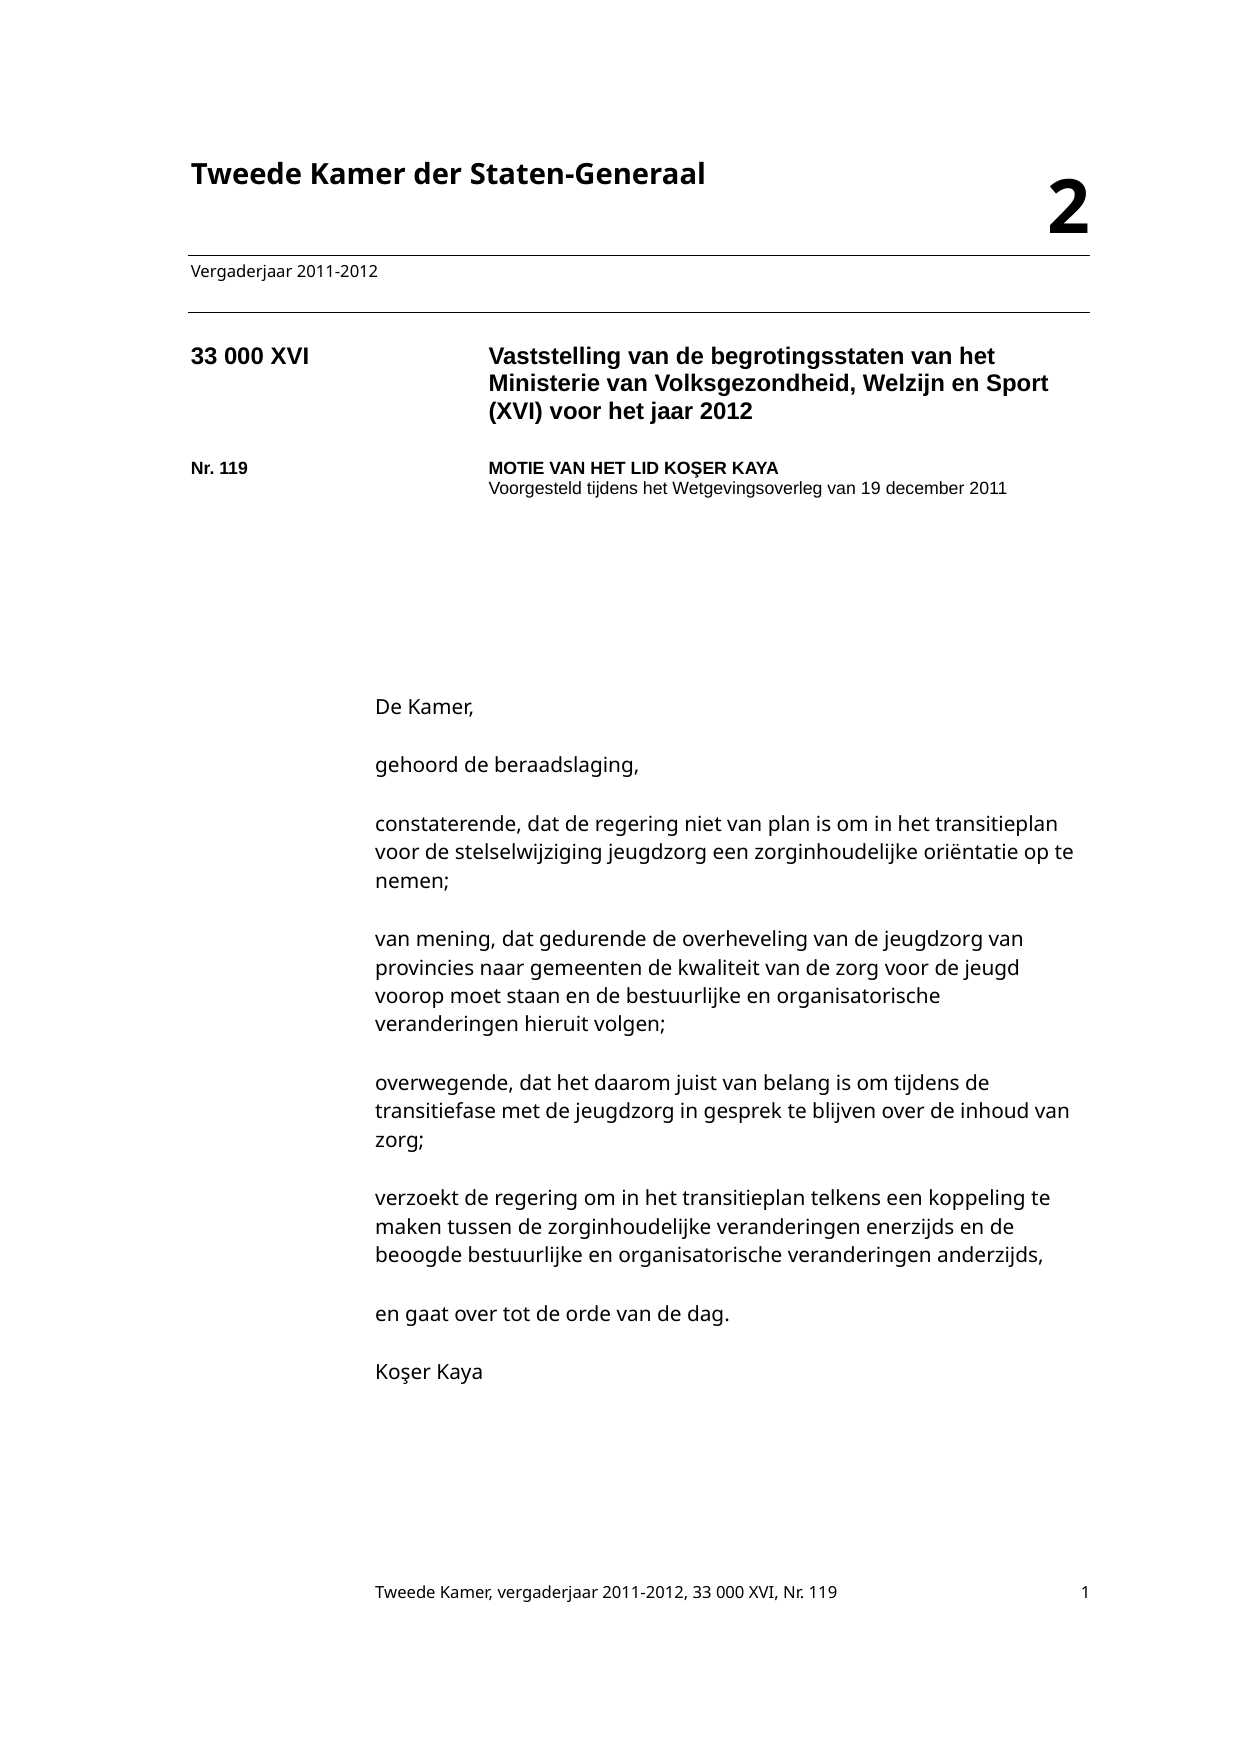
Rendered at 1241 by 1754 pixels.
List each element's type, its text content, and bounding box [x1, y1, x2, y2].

table_header Tweede Kamer der Staten-Generaal [188, 150, 909, 255]
table_cell Vergaderjaar 2011-2012 [188, 256, 485, 312]
table_cell 33 000 XVI [188, 339, 485, 454]
text verzoekt de regering om in het transitieplan telkens een koppeling te maken tussen de zorginhoudelijke veranderingen enerzijds en de beoogde bestuurlijke en organisatorische veranderingen anderzijds, [375, 1183, 1090, 1269]
text constaterende, dat de regering niet van plan is om in het transitieplan voor de stelselwijziging jeugdzorg een zorginhoudelijke oriëntatie op te nemen; [375, 809, 1090, 894]
table_cell [188, 313, 485, 339]
text en gaat over tot de orde van de dag. [375, 1299, 1090, 1327]
text van mening, dat gedurende de overheveling van de jeugdzorg van provincies naar gemeenten de kwaliteit van de zorg voor de jeugd voorop moet staan en de bestuurlijke en organisatorische veranderingen hieruit volgen; [375, 924, 1090, 1038]
table_header 2 [910, 150, 1090, 255]
table_cell [485, 313, 1090, 339]
table_cell Vaststelling van de begrotingsstaten van het Ministerie van Volksgezondheid, Welzijn en Sport (XVI) voor het jaar 2012 [485, 339, 1090, 454]
table_cell [485, 256, 1090, 312]
text gehoord de beraadslaging, [375, 751, 1090, 779]
table_cell MOTIE VAN HET LID KOŞER KAYA Voorgesteld tijdens het Wetgevingsoverleg van 19 december 2011 [485, 455, 1090, 573]
text De Kamer, [375, 692, 1090, 721]
table_cell Nr. 119 [188, 455, 485, 573]
text Koşer Kaya [375, 1357, 1090, 1386]
text overwegende, dat het daarom juist van belang is om tijdens de transitiefase met de jeugdzorg in gesprek te blijven over de inhoud van zorg; [375, 1068, 1090, 1153]
